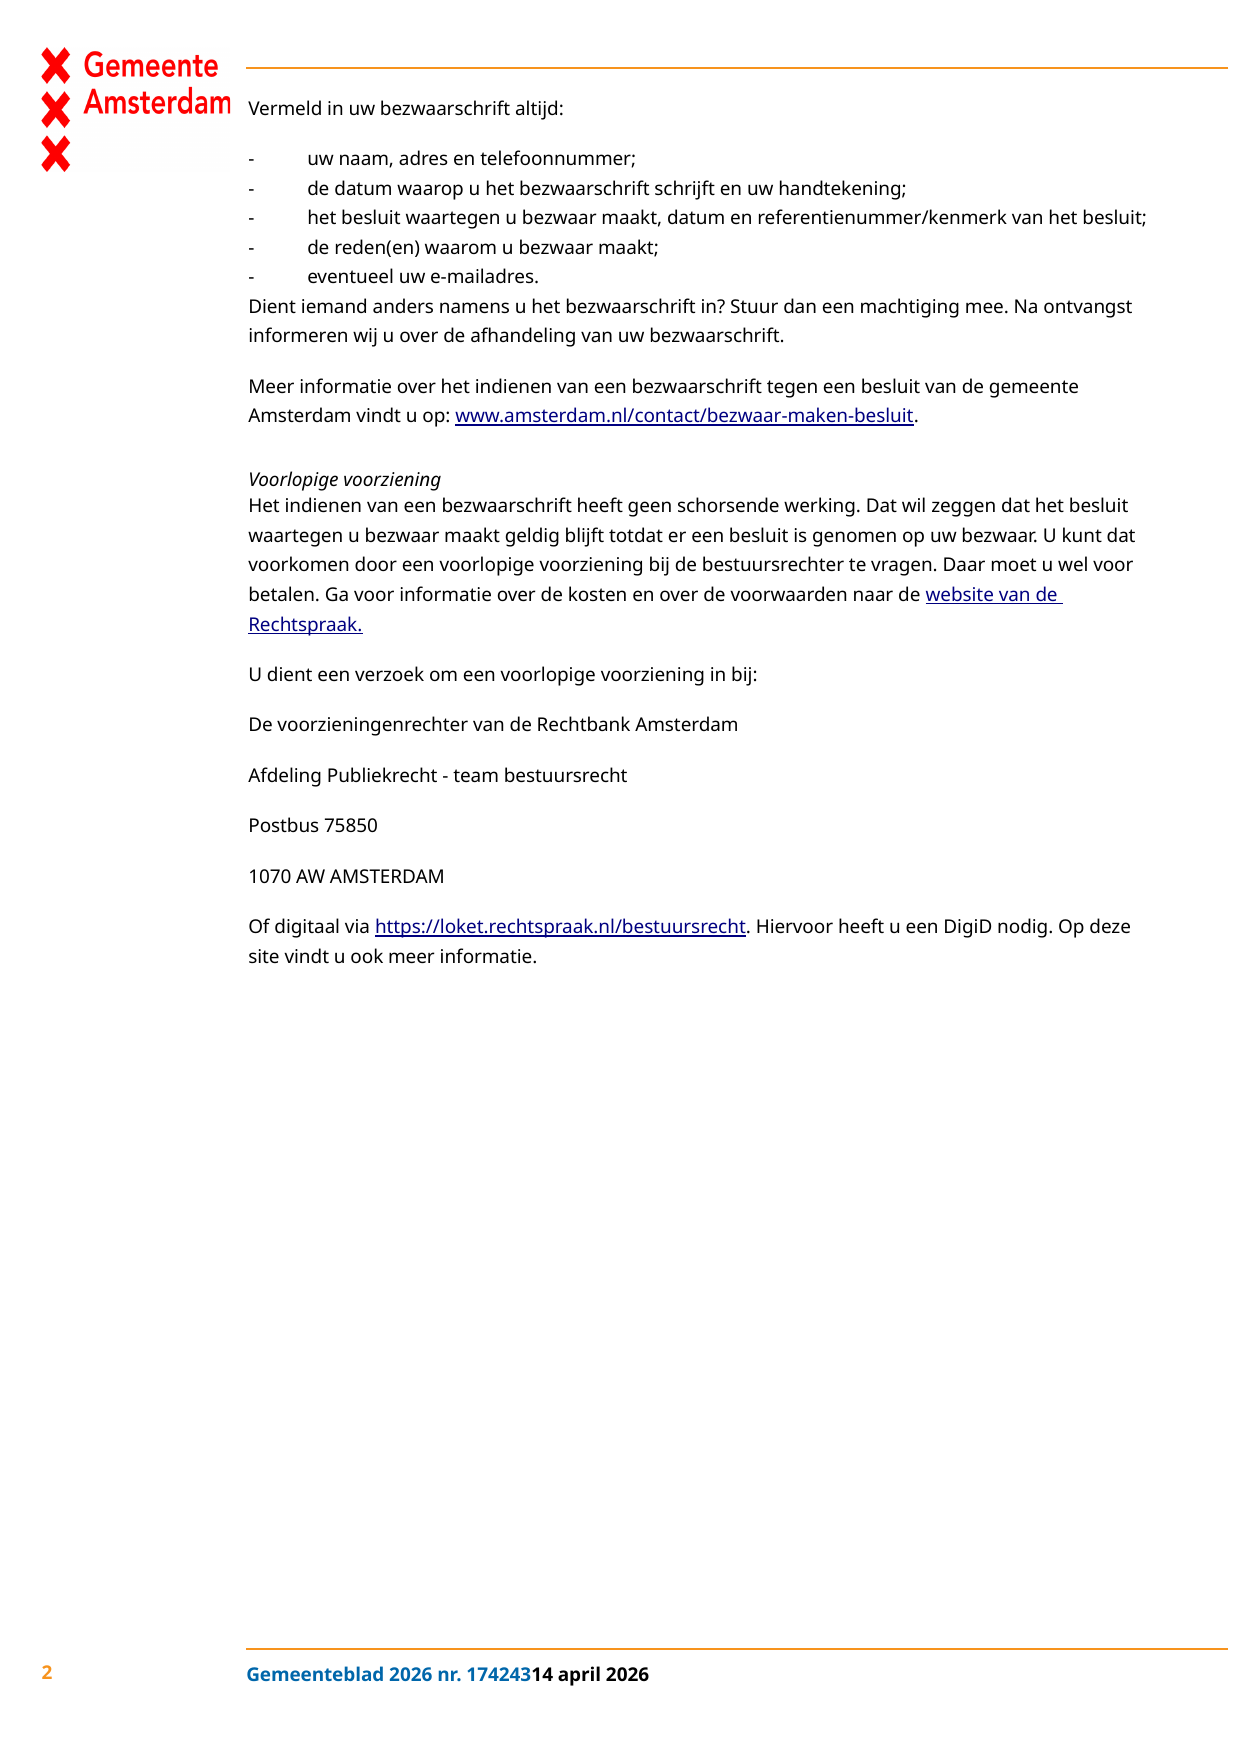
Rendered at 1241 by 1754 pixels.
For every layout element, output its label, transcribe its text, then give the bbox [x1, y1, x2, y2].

list uw naam, adres en telefoonnummer; [248, 145, 1152, 171]
text Meer informatie over het indienen van een bezwaarschrift tegen een besluit van de gemeente Amsterdam vindt u op: www.amsterdam.nl/contact/bezwaar-maken-besluit. [248, 373, 1152, 428]
list de datum waarop u het bezwaarschrift schrijft en uw handtekening; [248, 175, 1152, 201]
text Voorlopige voorziening [248, 467, 1152, 492]
list de reden(en) waarom u bezwaar maakt; [248, 234, 1152, 260]
picture [41, 47, 231, 172]
text U dient een verzoek om een voorlopige voorziening in bij: [248, 661, 1152, 687]
text Vermeld in uw bezwaarschrift altijd: [248, 95, 1152, 121]
text 1070 AW AMSTERDAM [248, 863, 1152, 888]
text Of digitaal via https://loket.rechtspraak.nl/bestuursrecht. Hiervoor heeft u een DigiD nodig. Op deze site vindt u ook meer informatie. [248, 913, 1152, 968]
text Postbus 75850 [248, 812, 1152, 838]
list eventueel uw e-mailadres. [248, 263, 1152, 289]
text Het indienen van een bezwaarschrift heeft geen schorsende werking. Dat wil zeggen dat het besluit waartegen u bezwaar maakt geldig blijft totdat er een besluit is genomen op uw bezwaar. U kunt dat voorkomen door een voorlopige voorziening bij de bestuursrechter te vragen. Daar moet u wel voor betalen. Ga voor informatie over de kosten en over de voorwaarden naar de website van de Rechtspraak. [248, 492, 1152, 636]
list het besluit waartegen u bezwaar maakt, datum en referentienummer/kenmerk van het besluit; [248, 204, 1152, 230]
text De voorzieningenrechter van de Rechtbank Amsterdam [248, 712, 1152, 737]
text Dient iemand anders namens u het bezwaarschrift in? Stuur dan een machtiging mee. Na ontvangst informeren wij u over de afhandeling van uw bezwaarschrift. [248, 293, 1152, 348]
text Afdeling Publiekrecht - team bestuursrecht [248, 762, 1152, 788]
